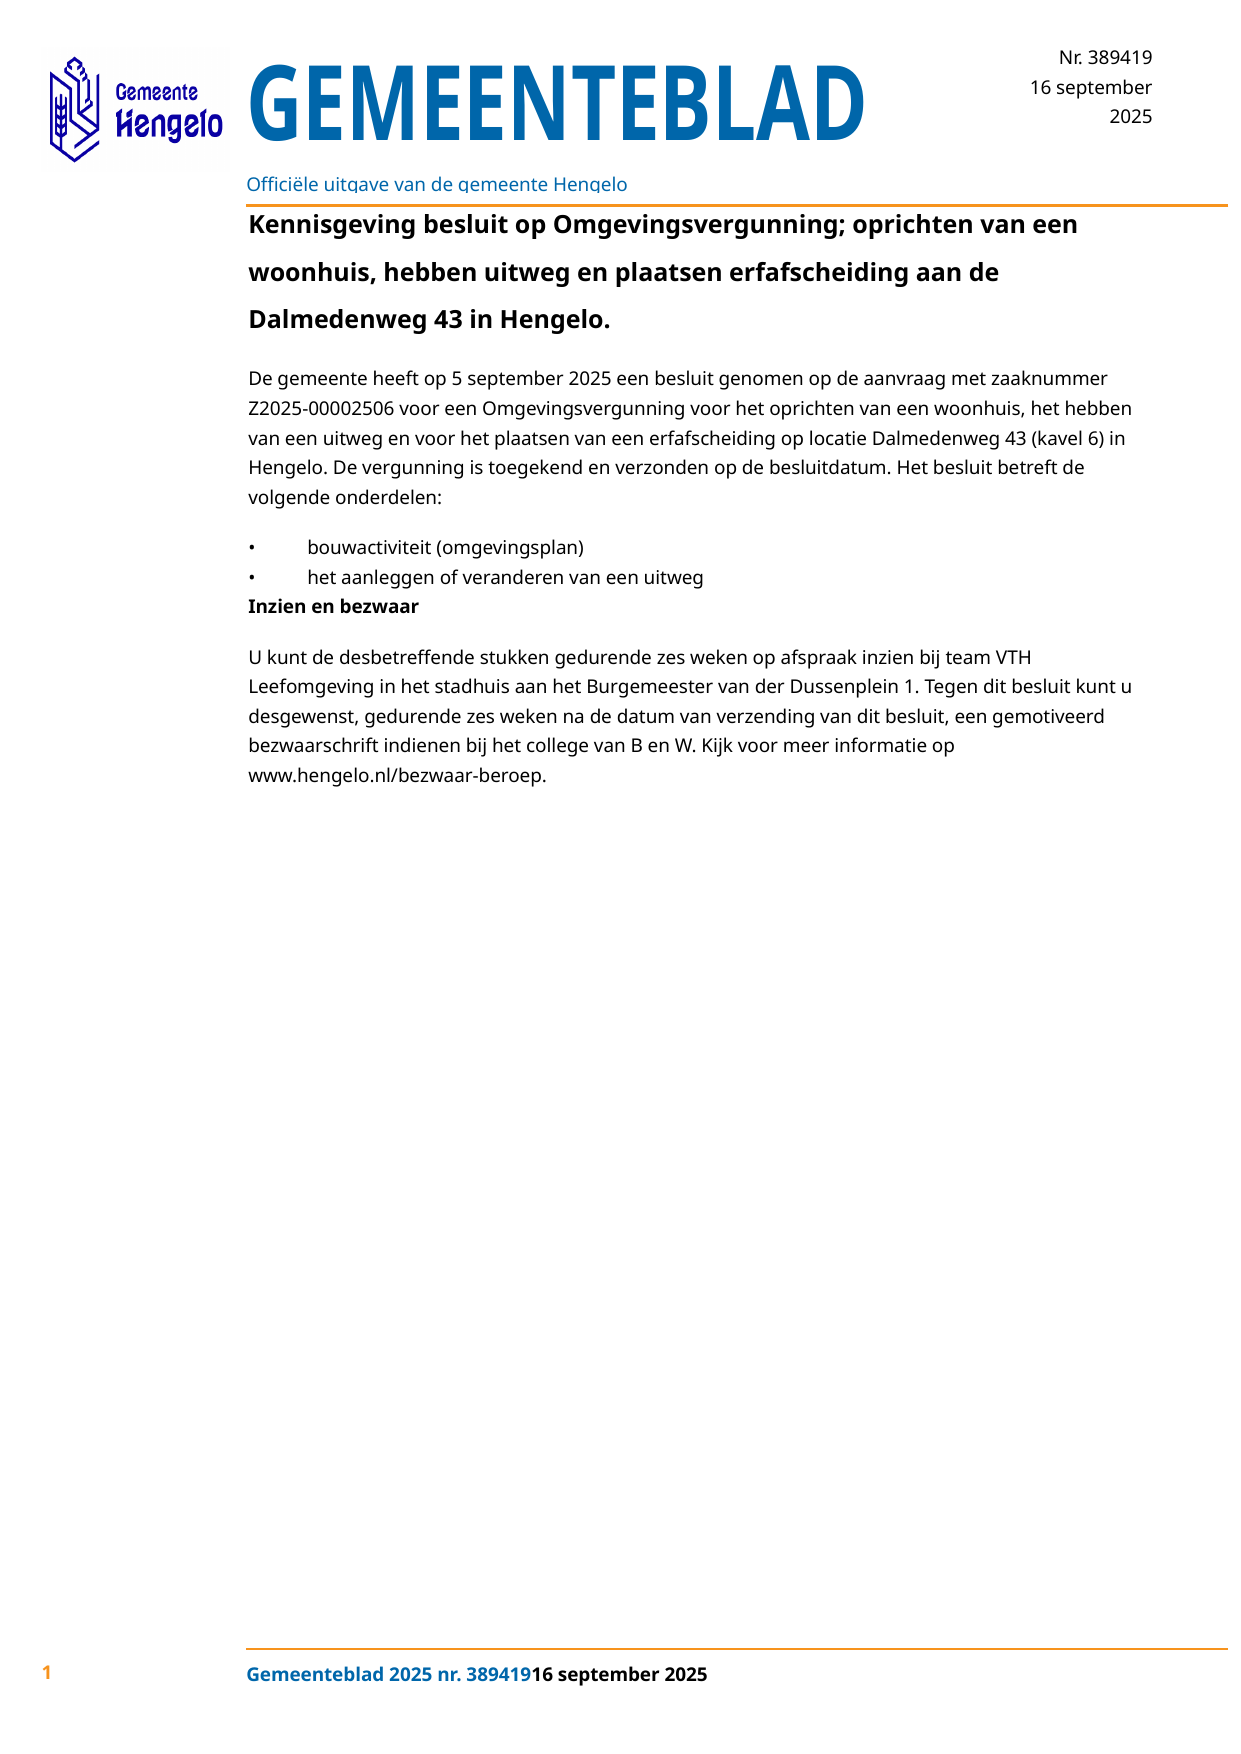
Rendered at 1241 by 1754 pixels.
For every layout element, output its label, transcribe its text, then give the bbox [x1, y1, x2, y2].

list het aanleggen of veranderen van een uitweg [248, 564, 1152, 589]
text Inzien en bezwaar [248, 593, 1152, 619]
text U kunt de desbetreffende stukken gedurende zes weken op afspraak inzien bij team VTH Leefomgeving in het stadhuis aan het Burgemeester van der Dussenplein 1. Tegen dit besluit kunt u desgewenst, gedurende zes weken na de datum van verzending van dit besluit, een gemotiveerd bezwaarschrift indienen bij het college van B en W. Kijk voor meer informatie op www.hengelo.nl/bezwaar-beroep. [248, 644, 1152, 788]
picture [41, 47, 231, 172]
list bouwactiviteit (omgevingsplan) [248, 534, 1152, 560]
text Kennisgeving besluit op Omgevingsvergunning; oprichten van een woonhuis, hebben uitweg en plaatsen erfafscheiding aan de Dalmedenweg 43 in Hengelo. [248, 207, 1152, 336]
text De gemeente heeft op 5 september 2025 een besluit genomen op de aanvraag met zaaknummer Z2025-00002506 voor een Omgevingsvergunning voor het oprichten van een woonhuis, het hebben van een uitweg en voor het plaatsen van een erfafscheiding op locatie Dalmedenweg 43 (kavel 6) in Hengelo. De vergunning is toegekend en verzonden op de besluitdatum. Het besluit betreft de volgende onderdelen: [248, 366, 1152, 509]
